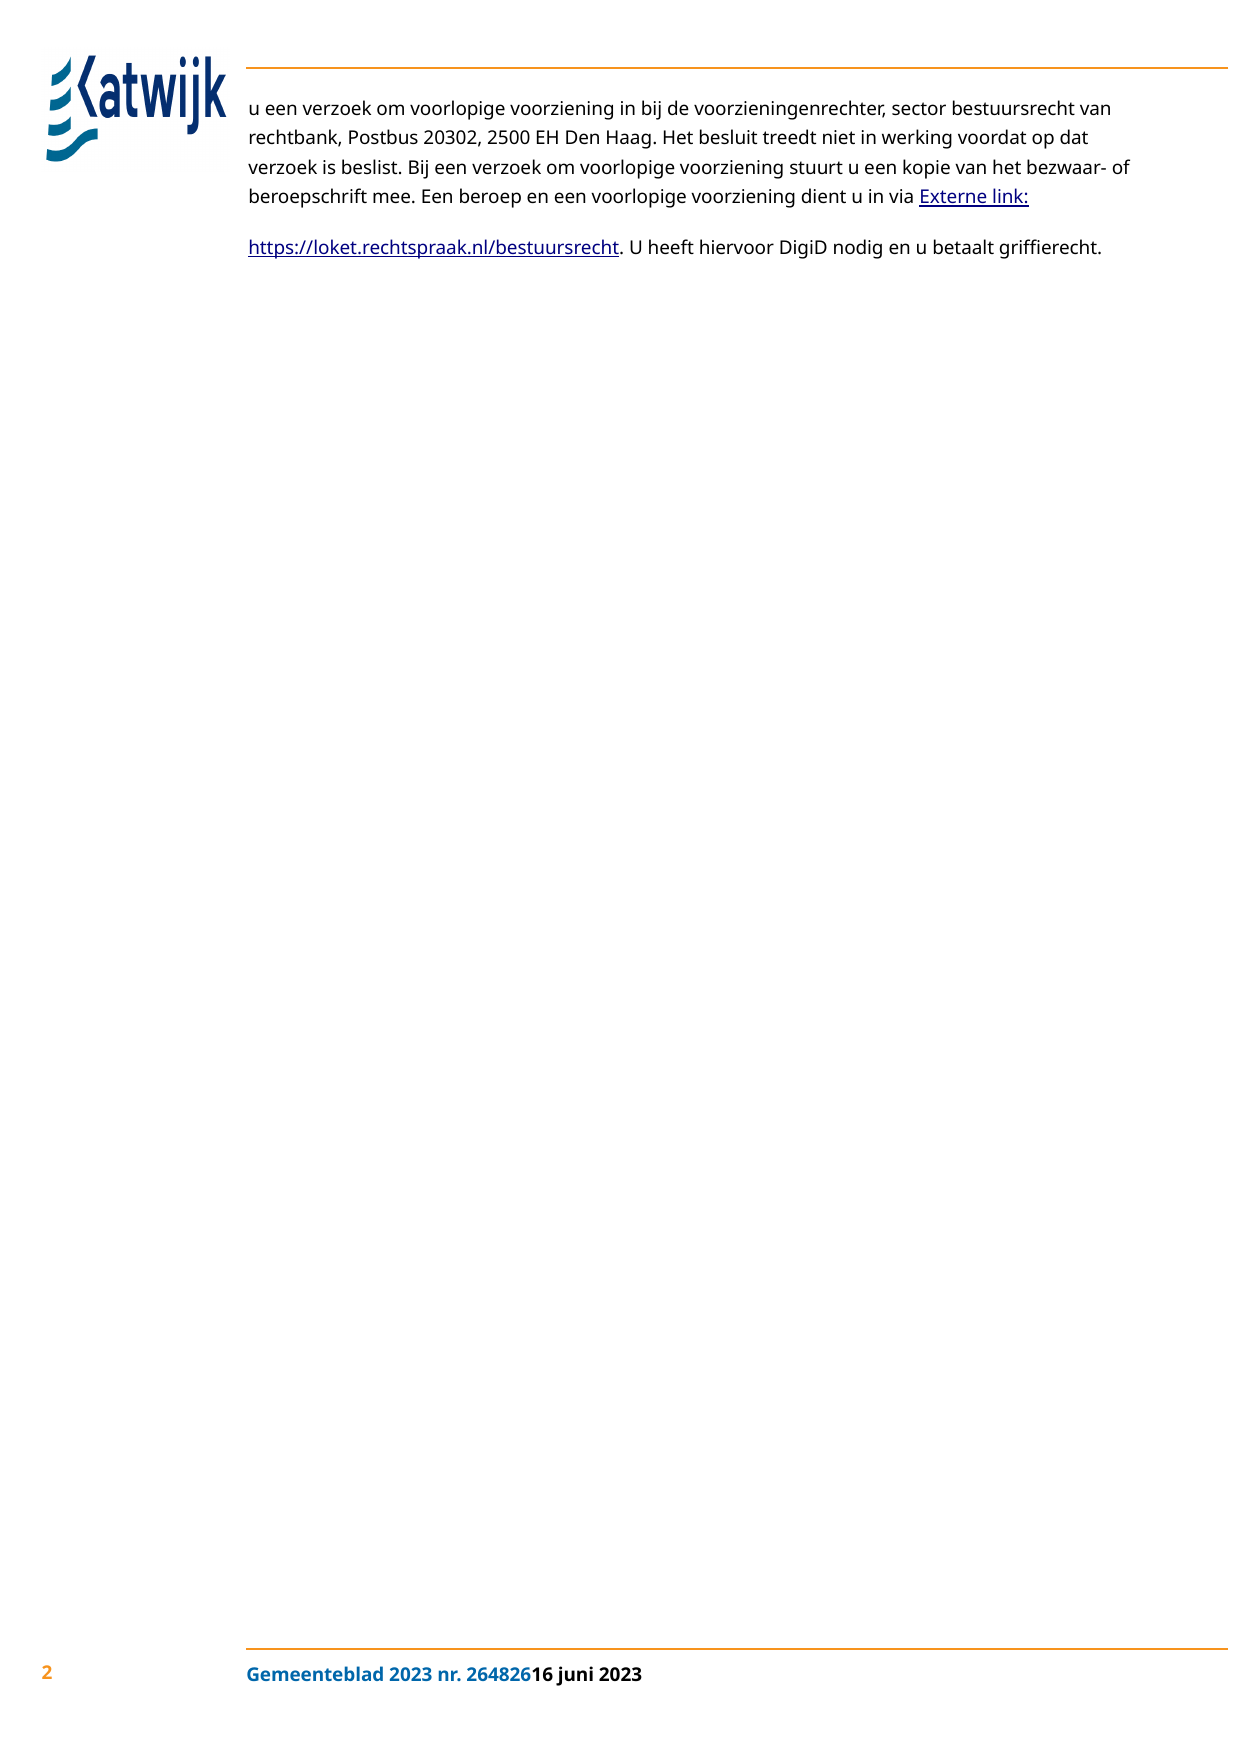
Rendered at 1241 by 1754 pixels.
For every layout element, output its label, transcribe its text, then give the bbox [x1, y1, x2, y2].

text u een verzoek om voorlopige voorziening in bij de voorzieningenrechter, sector bestuursrecht van rechtbank, Postbus 20302, 2500 EH Den Haag. Het besluit treedt niet in werking voordat op dat verzoek is beslist. Bij een verzoek om voorlopige voorziening stuurt u een kopie van het bezwaar- of beroepschrift mee. Een beroep en een voorlopige voorziening dient u in via Externe link: [248, 95, 1152, 209]
picture [41, 47, 231, 172]
text https://loket.rechtspraak.nl/bestuursrecht. U heeft hiervoor DigiD nodig en u betaalt griffierecht. [248, 234, 1152, 260]
